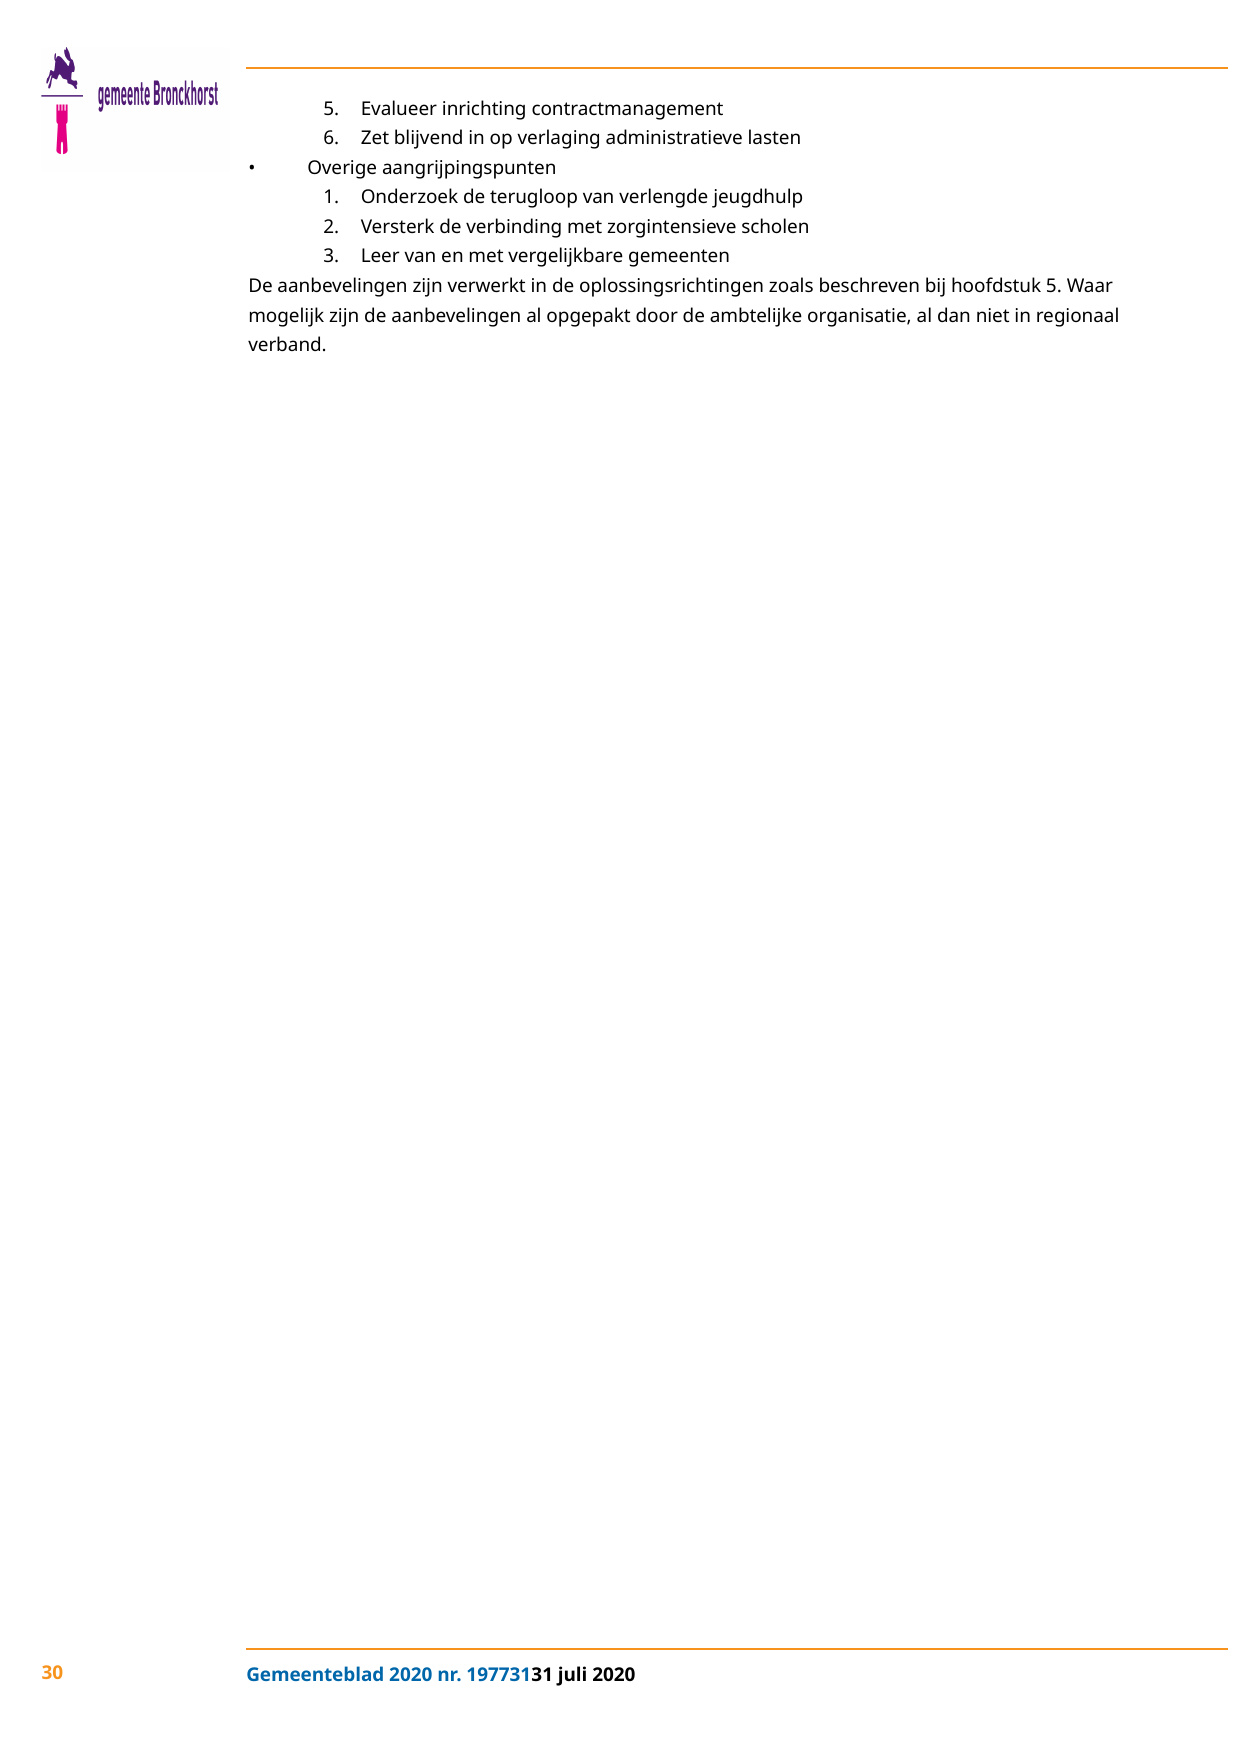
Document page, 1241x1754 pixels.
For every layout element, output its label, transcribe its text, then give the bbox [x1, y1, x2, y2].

list Onderzoek de terugloop van verlengde jeugdhulp [323, 183, 1152, 209]
text De aanbevelingen zijn verwerkt in de oplossingsrichtingen zoals beschreven bij hoofdstuk 5. Waar mogelijk zijn de aanbevelingen al opgepakt door de ambtelijke organisatie, al dan niet in regionaal verband. [248, 272, 1152, 357]
list Evalueer inrichting contractmanagement [323, 95, 1152, 121]
list Overige aangrijpingspunten [248, 154, 1152, 180]
list Zet blijvend in op verlaging administratieve lasten [323, 124, 1152, 150]
picture [41, 47, 231, 172]
list Leer van en met vergelijkbare gemeenten [323, 243, 1152, 268]
list Versterk de verbinding met zorgintensieve scholen [323, 213, 1152, 239]
